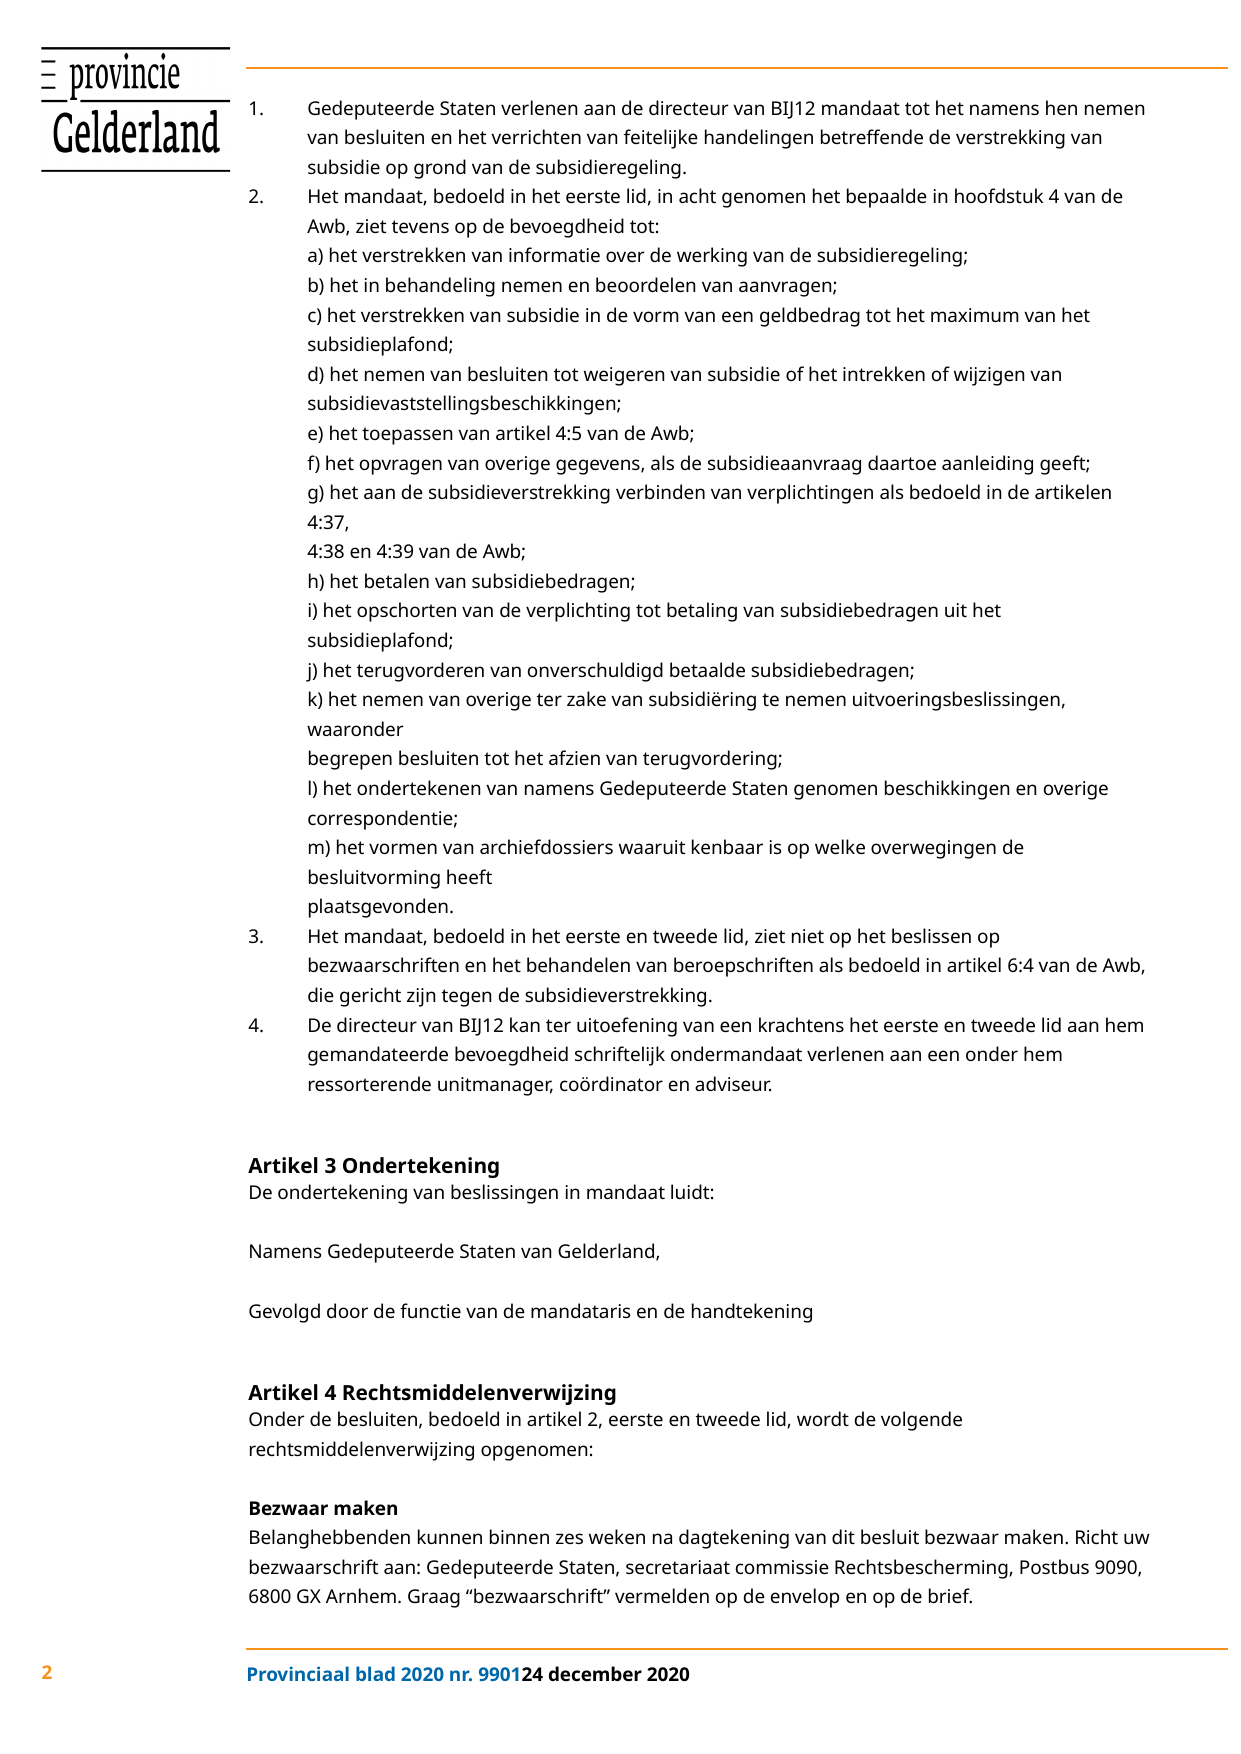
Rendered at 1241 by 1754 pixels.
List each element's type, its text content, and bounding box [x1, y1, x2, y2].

list b) het in behandeling nemen en beoordelen van aanvragen; [248, 272, 1152, 298]
list Het mandaat, bedoeld in het eerste en tweede lid, ziet niet op het beslissen op bezwaarschriften en het behandelen van beroepschriften als bedoeld in artikel 6:4 van de Awb, die gericht zijn tegen de subsidieverstrekking. [248, 923, 1152, 1008]
text Artikel 3 Ondertekening [248, 1151, 1152, 1179]
picture [41, 47, 231, 172]
list f) het opvragen van overige gegevens, als de subsidieaanvraag daartoe aanleiding geeft; [248, 450, 1152, 476]
text Artikel 4 Rechtsmiddelenverwijzing [248, 1378, 1152, 1406]
text Onder de besluiten, bedoeld in artikel 2, eerste en tweede lid, wordt de volgende rechtsmiddelenverwijzing opgenomen: [248, 1406, 1152, 1462]
list l) het ondertekenen van namens Gedeputeerde Staten genomen beschikkingen en overige [248, 775, 1152, 801]
text Gevolgd door de functie van de mandataris en de handtekening [248, 1298, 1152, 1323]
list e) het toepassen van artikel 4:5 van de Awb; [248, 420, 1152, 446]
list j) het terugvorderen van onverschuldigd betaalde subsidiebedragen; [248, 657, 1152, 683]
list subsidieplafond; [248, 331, 1152, 357]
list subsidievaststellingsbeschikkingen; [248, 391, 1152, 416]
list 4:38 en 4:39 van de Awb; [248, 538, 1152, 564]
text Bezwaar maken [248, 1495, 1152, 1521]
text Namens Gedeputeerde Staten van Gelderland, [248, 1239, 1152, 1264]
text Belanghebbenden kunnen binnen zes weken na dagtekening van dit besluit bezwaar maken. Richt uw bezwaarschrift aan: Gedeputeerde Staten, secretariaat commissie Rechtsbescherming, Postbus 9090, 6800 GX Arnhem. Graag “bezwaarschrift” vermelden op de envelop en op de brief. [248, 1524, 1152, 1609]
list k) het nemen van overige ter zake van subsidiëring te nemen uitvoeringsbeslissingen, waaronder [248, 686, 1152, 742]
list d) het nemen van besluiten tot weigeren van subsidie of het intrekken of wijzigen van [248, 361, 1152, 387]
list a) het verstrekken van informatie over de werking van de subsidieregeling; [248, 243, 1152, 268]
list m) het vormen van archiefdossiers waaruit kenbaar is op welke overwegingen de besluitvorming heeft [248, 834, 1152, 890]
list i) het opschorten van de verplichting tot betaling van subsidiebedragen uit het subsidieplafond; [248, 598, 1152, 653]
list h) het betalen van subsidiebedragen; [248, 568, 1152, 594]
list g) het aan de subsidieverstrekking verbinden van verplichtingen als bedoeld in de artikelen 4:37, [248, 479, 1152, 535]
list Gedeputeerde Staten verlenen aan de directeur van BIJ12 mandaat tot het namens hen nemen van besluiten en het verrichten van feitelijke handelingen betreffende de verstrekking van subsidie op grond van de subsidieregeling. [248, 95, 1152, 180]
list c) het verstrekken van subsidie in de vorm van een geldbedrag tot het maximum van het [248, 302, 1152, 328]
list plaatsgevonden. [248, 893, 1152, 919]
list Het mandaat, bedoeld in het eerste lid, in acht genomen het bepaalde in hoofdstuk 4 van de Awb, ziet tevens op de bevoegdheid tot: [248, 183, 1152, 239]
list begrepen besluiten tot het afzien van terugvordering; [248, 746, 1152, 771]
text De ondertekening van beslissingen in mandaat luidt: [248, 1179, 1152, 1205]
list correspondentie; [248, 805, 1152, 831]
list De directeur van BIJ12 kan ter uitoefening van een krachtens het eerste en tweede lid aan hem gemandateerde bevoegdheid schriftelijk ondermandaat verlenen aan een onder hem ressorterende unitmanager, coördinator en adviseur. [248, 1012, 1152, 1097]
